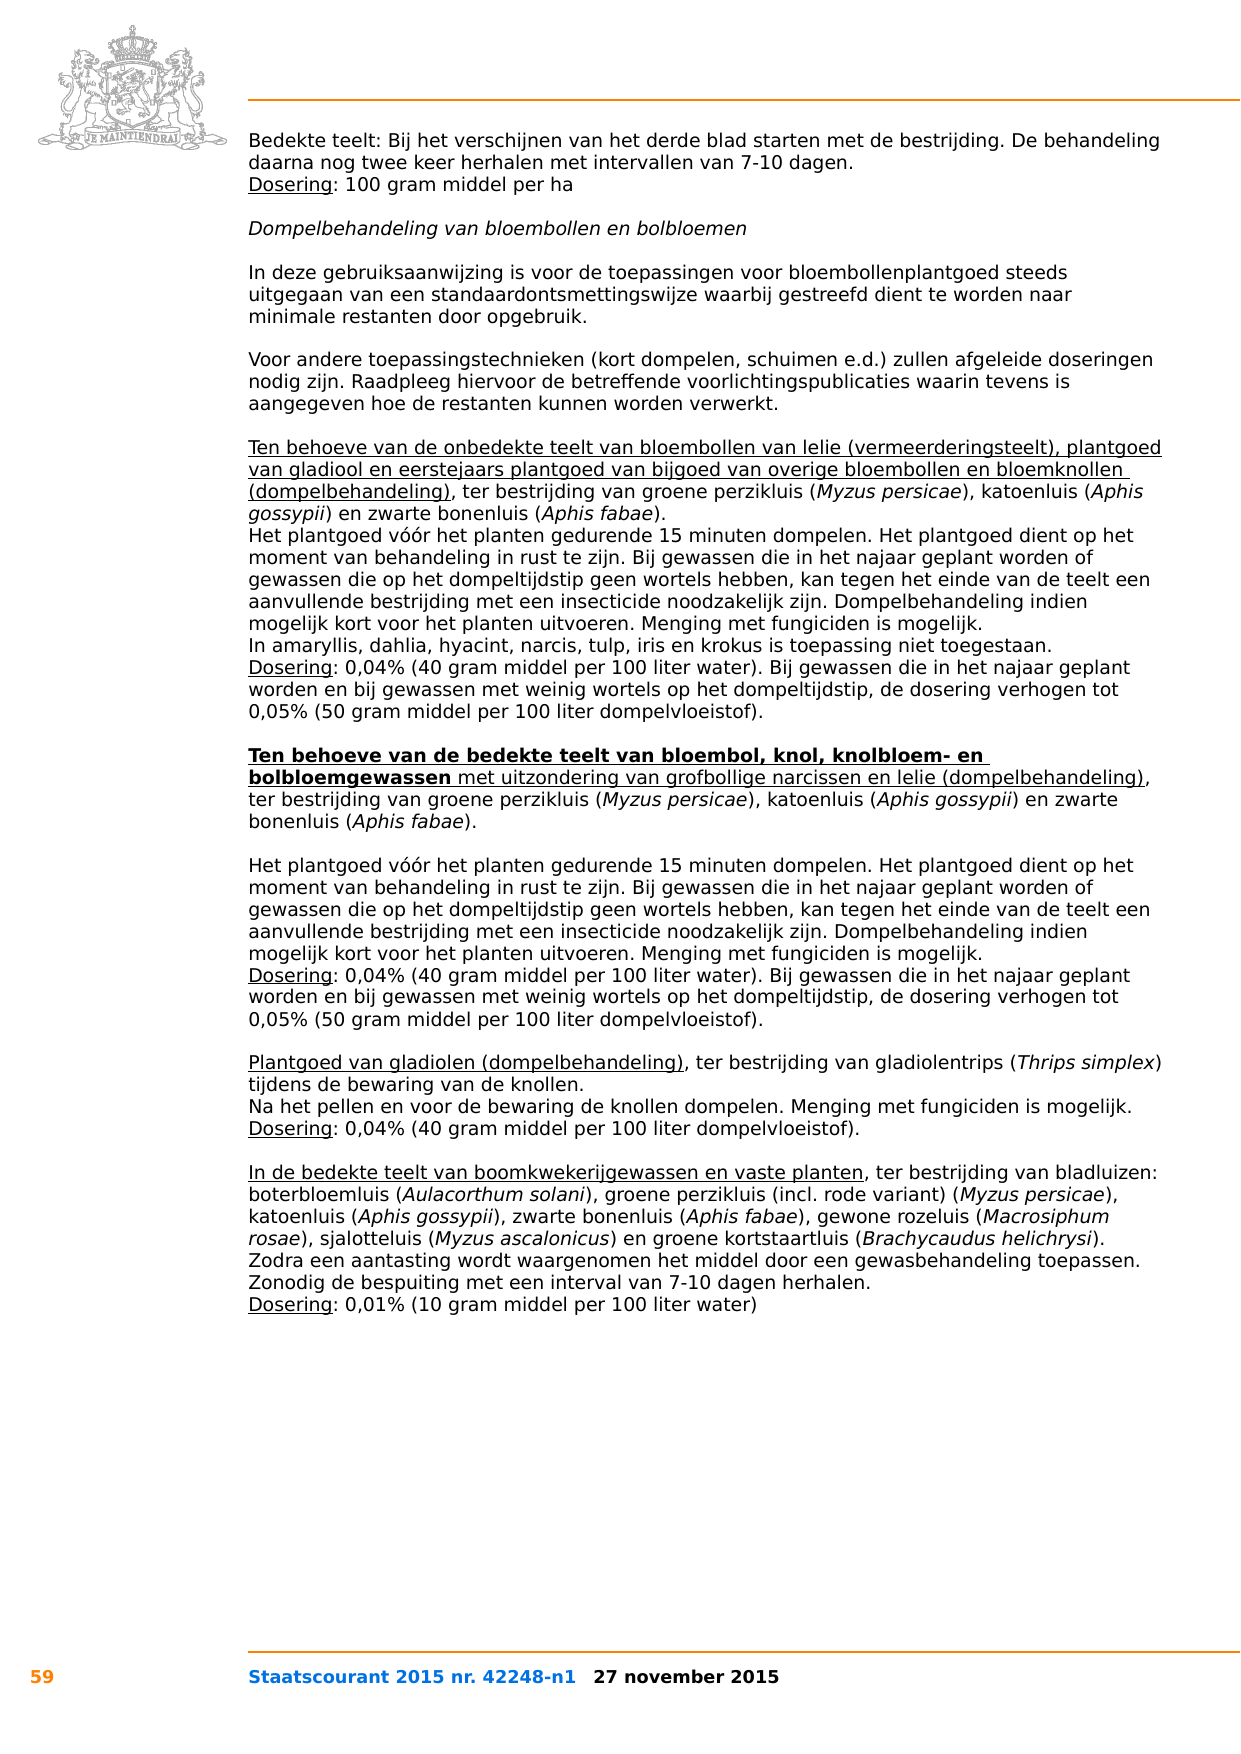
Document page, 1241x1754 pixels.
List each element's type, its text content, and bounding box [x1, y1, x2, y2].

text Voor andere toepassingstechnieken (kort dompelen, schuimen e.d.) zullen afgeleide doseringen nodig zijn. Raadpleeg hiervoor de betreffende voorlichtingspublicaties waarin tevens is aangegeven hoe de restanten kunnen worden verwerkt. [248, 349, 1163, 415]
text Dosering: 100 gram middel per ha [248, 174, 1163, 196]
text Dosering: 0,01% (10 gram middel per 100 liter water) [248, 1294, 1163, 1316]
subtitle Dompelbehandeling van bloembollen en bolbloemen [248, 218, 1163, 240]
text Het plantgoed vóór het planten gedurende 15 minuten dompelen. Het plantgoed dient op het moment van behandeling in rust te zijn. Bij gewassen die in het najaar geplant worden of gewassen die op het dompeltijdstip geen wortels hebben, kan tegen het einde van de teelt een aanvullende bestrijding met een insecticide noodzakelijk zijn. Dompelbehandeling indien mogelijk kort voor het planten uitvoeren. Menging met fungiciden is mogelijk. [248, 854, 1163, 964]
text Bedekte teelt: Bij het verschijnen van het derde blad starten met de bestrijding. De behandeling daarna nog twee keer herhalen met intervallen van 7-10 dagen. [248, 130, 1163, 174]
text In deze gebruiksaanwijzing is voor de toepassingen voor bloembollenplantgoed steeds uitgegaan van een standaardontsmettingswijze waarbij gestreefd dient te worden naar minimale restanten door opgebruik. [248, 262, 1163, 327]
text Zodra een aantasting wordt waargenomen het middel door een gewasbehandeling toepassen. [248, 1250, 1163, 1272]
text Plantgoed van gladiolen (dompelbehandeling), ter bestrijding van gladiolentrips (Thrips simplex) tijdens de bewaring van de knollen. [248, 1052, 1163, 1096]
text Het plantgoed vóór het planten gedurende 15 minuten dompelen. Het plantgoed dient op het moment van behandeling in rust te zijn. Bij gewassen die in het najaar geplant worden of gewassen die op het dompeltijdstip geen wortels hebben, kan tegen het einde van de teelt een aanvullende bestrijding met een insecticide noodzakelijk zijn. Dompelbehandeling indien mogelijk kort voor het planten uitvoeren. Menging met fungiciden is mogelijk. [248, 525, 1163, 635]
picture [38, 25, 227, 150]
text Zonodig de bespuiting met een interval van 7-10 dagen herhalen. [248, 1272, 1163, 1294]
text Ten behoeve van de onbedekte teelt van bloembollen van lelie (vermeerderingsteelt), plantgoed van gladiool en eerstejaars plantgoed van bijgoed van overige bloembollen en bloemknollen (dompelbehandeling), ter bestrijding van groene perzikluis (Myzus persicae), katoenluis (Aphis gossypii) en zwarte bonenluis (Aphis fabae). [248, 437, 1163, 525]
text Dosering: 0,04% (40 gram middel per 100 liter water). Bij gewassen die in het najaar geplant worden en bij gewassen met weinig wortels op het dompeltijdstip, de dosering verhogen tot 0,05% (50 gram middel per 100 liter dompelvloeistof). [248, 657, 1163, 723]
text Ten behoeve van de bedekte teelt van bloembol, knol, knolbloem- en bolbloemgewassen met uitzondering van grofbollige narcissen en lelie (dompelbehandeling), ter bestrijding van groene perzikluis (Myzus persicae), katoenluis (Aphis gossypii) en zwarte bonenluis (Aphis fabae). [248, 745, 1163, 833]
text Dosering: 0,04% (40 gram middel per 100 liter water). Bij gewassen die in het najaar geplant worden en bij gewassen met weinig wortels op het dompeltijdstip, de dosering verhogen tot 0,05% (50 gram middel per 100 liter dompelvloeistof). [248, 964, 1163, 1030]
text Dosering: 0,04% (40 gram middel per 100 liter dompelvloeistof). [248, 1118, 1163, 1140]
text In de bedekte teelt van boomkwekerijgewassen en vaste planten, ter bestrijding van bladluizen: boterbloemluis (Aulacorthum solani), groene perzikluis (incl. rode variant) (Myzus persicae), katoenluis (Aphis gossypii), zwarte bonenluis (Aphis fabae), gewone rozeluis (Macrosiphum rosae), sjalotteluis (Myzus ascalonicus) en groene kortstaartluis (Brachycaudus helichrysi). [248, 1162, 1163, 1250]
text Na het pellen en voor de bewaring de knollen dompelen. Menging met fungiciden is mogelijk. [248, 1096, 1163, 1118]
text In amaryllis, dahlia, hyacint, narcis, tulp, iris en krokus is toepassing niet toegestaan. [248, 635, 1163, 657]
